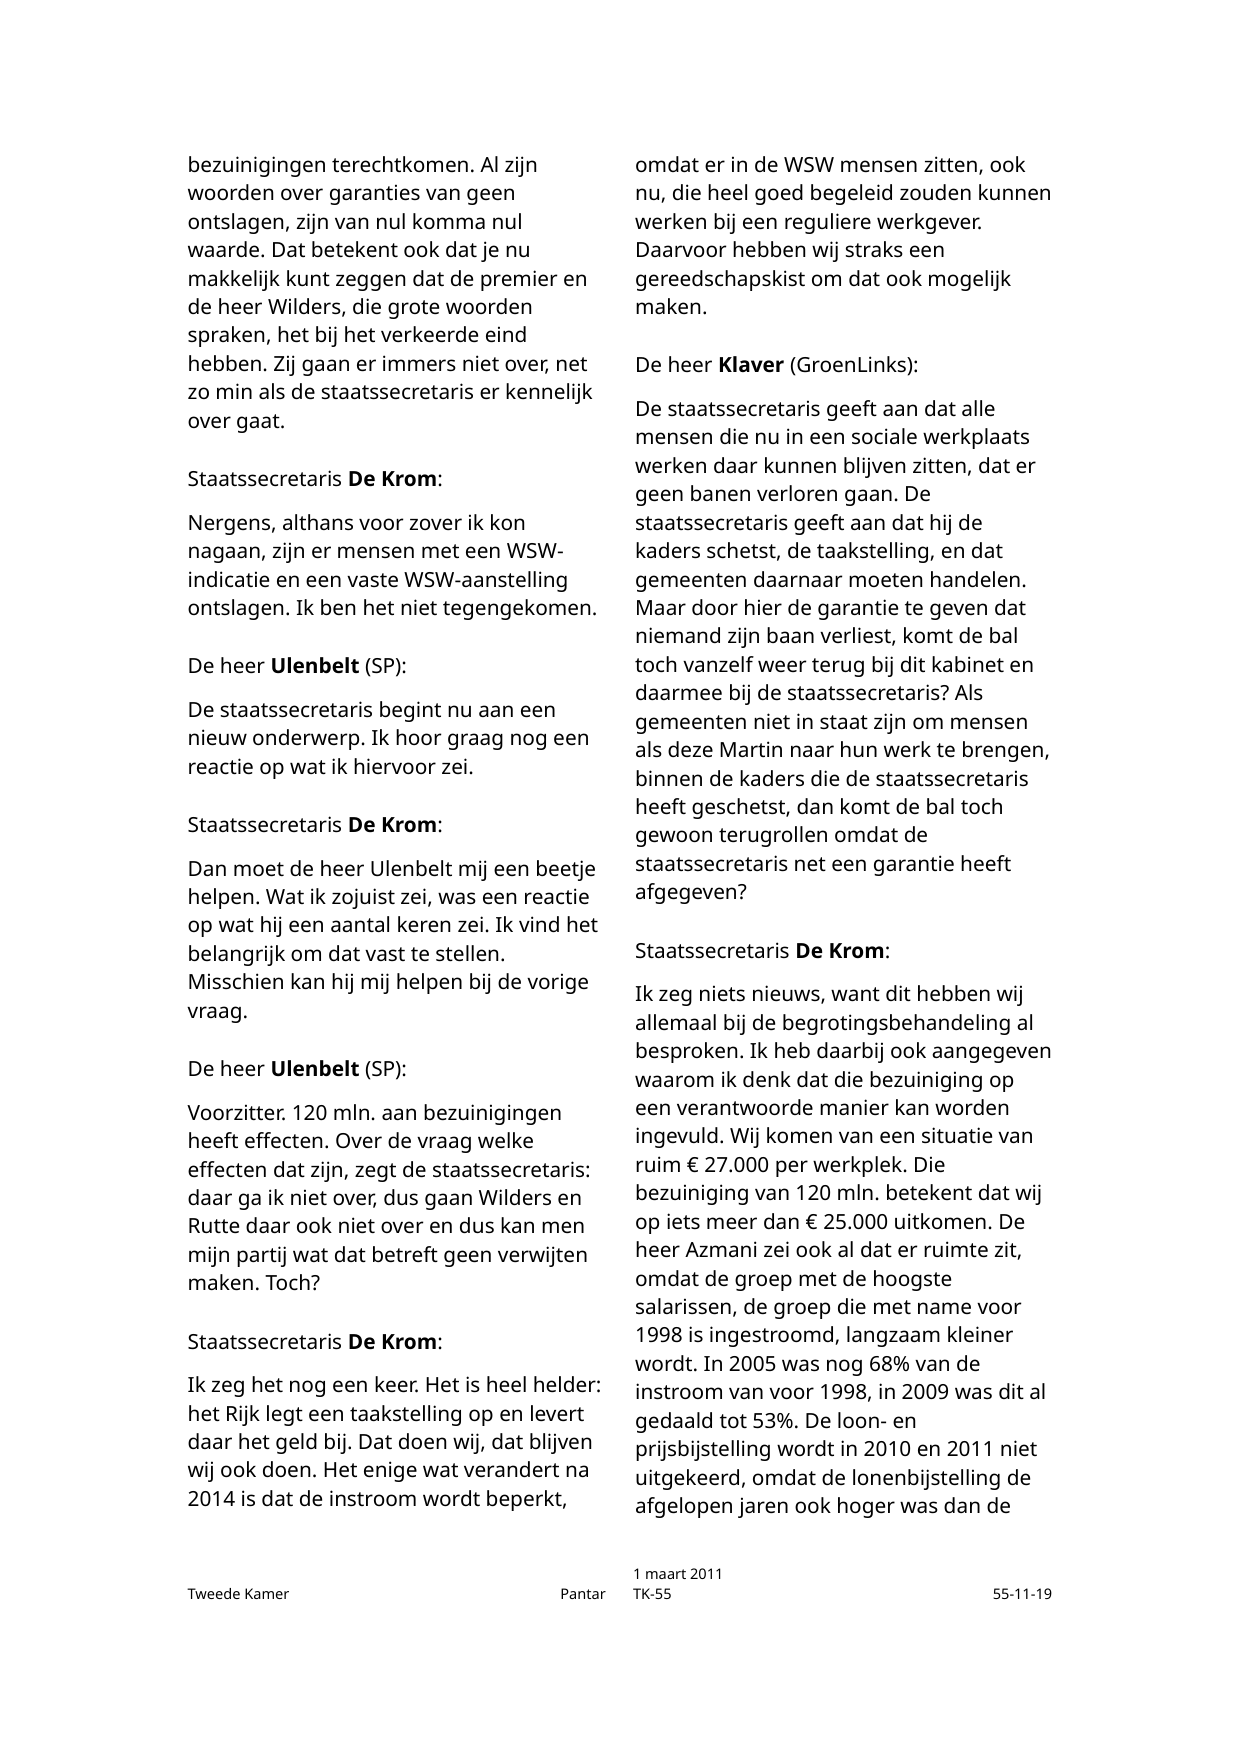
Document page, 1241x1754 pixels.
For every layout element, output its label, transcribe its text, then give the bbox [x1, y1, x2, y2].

text Ik zeg het nog een keer. Het is heel helder: het Rijk legt een taakstelling op en levert daar het geld bij. Dat doen wij, dat blijven wij ook doen. Het enige wat verandert na 2014 is dat de instroom wordt beperkt, [187, 1370, 605, 1512]
text De heer Ulenbelt (SP): [187, 1054, 605, 1083]
text Staatssecretaris De Krom: [187, 1327, 605, 1355]
text Ik zeg niets nieuws, want dit hebben wij allemaal bij de begrotingsbehandeling al besproken. Ik heb daarbij ook aangegeven waarom ik denk dat die bezuiniging op een verantwoorde manier kan worden ingevuld. Wij komen van een situatie van ruim € 27.000 per werkplek. Die bezuiniging van 120 mln. betekent dat wij op iets meer dan € 25.000 uitkomen. De heer Azmani zei ook al dat er ruimte zit, omdat de groep met de hoogste salarissen, de groep die met name voor 1998 is ingestroomd, langzaam kleiner wordt. In 2005 was nog 68% van de instroom van voor 1998, in 2009 was dit al gedaald tot 53%. De loon- en prijsbijstelling wordt in 2010 en 2011 niet uitgekeerd, omdat de lonenbijstelling de afgelopen jaren ook hoger was dan de [635, 979, 1053, 1520]
text bezuinigingen terechtkomen. Al zijn woorden over garanties van geen ontslagen, zijn van nul komma nul waarde. Dat betekent ook dat je nu makkelijk kunt zeggen dat de premier en de heer Wilders, die grote woorden spraken, het bij het verkeerde eind hebben. Zij gaan er immers niet over, net zo min als de staatssecretaris er kennelijk over gaat. [187, 150, 605, 434]
text De staatssecretaris geeft aan dat alle mensen die nu in een sociale werkplaats werken daar kunnen blijven zitten, dat er geen banen verloren gaan. De staatssecretaris geeft aan dat hij de kaders schetst, de taakstelling, en dat gemeenten daarnaar moeten handelen. Maar door hier de garantie te geven dat niemand zijn baan verliest, komt de bal toch vanzelf weer terug bij dit kabinet en daarmee bij de staatssecretaris? Als gemeenten niet in staat zijn om mensen als deze Martin naar hun werk te brengen, binnen de kaders die de staatssecretaris heeft geschetst, dan komt de bal toch gewoon terugrollen omdat de staatssecretaris net een garantie heeft afgegeven? [635, 394, 1053, 906]
text Staatssecretaris De Krom: [187, 810, 605, 839]
text Dan moet de heer Ulenbelt mij een beetje helpen. Wat ik zojuist zei, was een reactie op wat hij een aantal keren zei. Ik vind het belangrijk om dat vast te stellen. Misschien kan hij mij helpen bij de vorige vraag. [187, 854, 605, 1024]
text Voorzitter. 120 mln. aan bezuinigingen heeft effecten. Over de vraag welke effecten dat zijn, zegt de staatssecretaris: daar ga ik niet over, dus gaan Wilders en Rutte daar ook niet over en dus kan men mijn partij wat dat betreft geen verwijten maken. Toch? [187, 1098, 605, 1297]
text Staatssecretaris De Krom: [187, 464, 605, 493]
text De staatssecretaris begint nu aan een nieuw onderwerp. Ik hoor graag nog een reactie op wat ik hiervoor zei. [187, 695, 605, 780]
text De heer Ulenbelt (SP): [187, 652, 605, 680]
text Nergens, althans voor zover ik kon nagaan, zijn er mensen met een WSW-indicatie en een vaste WSW-aanstelling ontslagen. Ik ben het niet tegengekomen. [187, 508, 605, 622]
text omdat er in de WSW mensen zitten, ook nu, die heel goed begeleid zouden kunnen werken bij een reguliere werkgever. Daarvoor hebben wij straks een gereedschapskist om dat ook mogelijk maken. [635, 150, 1053, 321]
text De heer Klaver (GroenLinks): [635, 351, 1053, 379]
text Staatssecretaris De Krom: [635, 936, 1053, 964]
